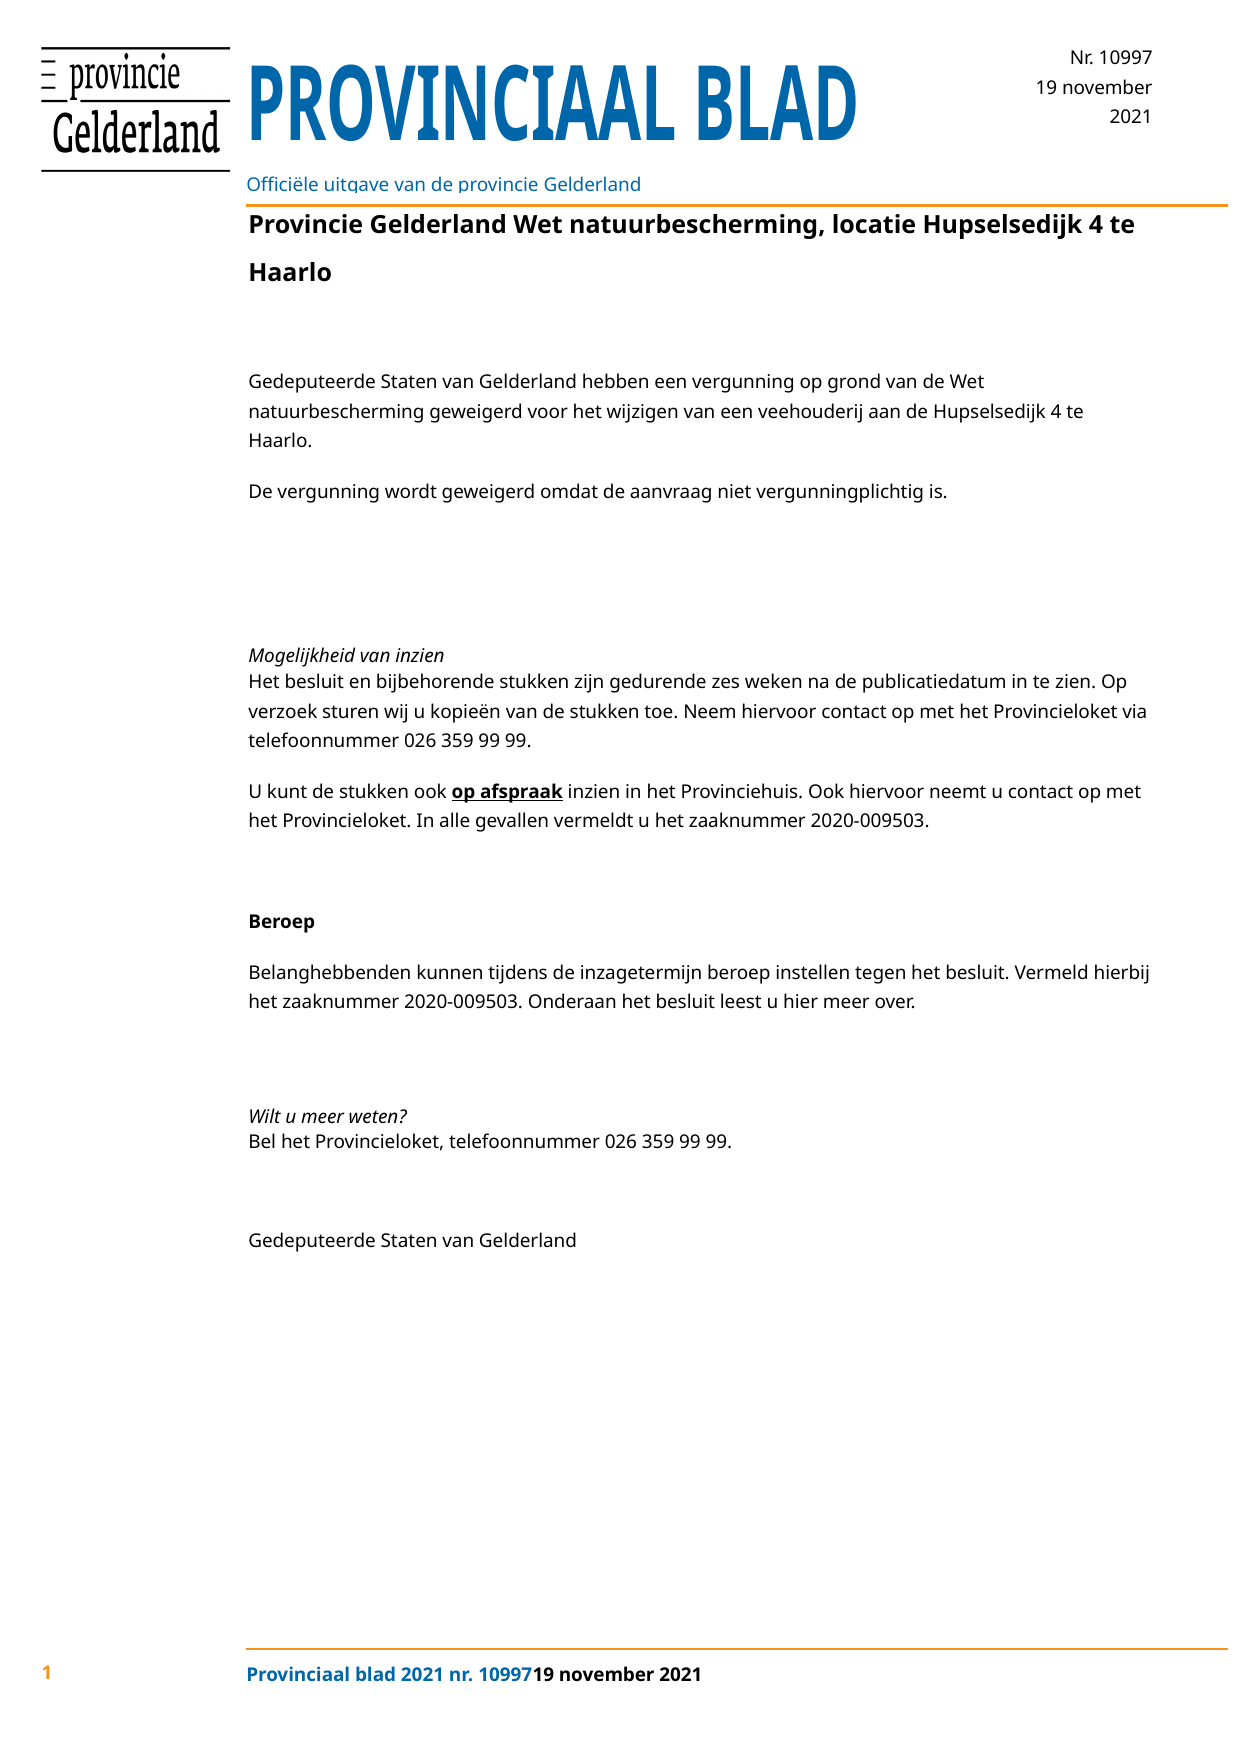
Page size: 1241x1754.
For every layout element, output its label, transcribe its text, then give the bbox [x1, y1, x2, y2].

text Gedeputeerde Staten van Gelderland hebben een vergunning op grond van de Wet natuurbescherming geweigerd voor het wijzigen van een veehouderij aan de Hupselsedijk 4 te Haarlo. [248, 368, 1152, 453]
picture [41, 47, 231, 172]
text Gedeputeerde Staten van Gelderland [248, 1227, 1152, 1252]
text De vergunning wordt geweigerd omdat de aanvraag niet vergunningplichtig is. [248, 478, 1152, 504]
text Mogelijkheid van inzien [248, 643, 1152, 668]
text Belanghebbenden kunnen tijdens de inzagetermijn beroep instellen tegen het besluit. Vermeld hierbij het zaaknummer 2020-009503. Onderaan het besluit leest u hier meer over. [248, 959, 1152, 1014]
text Het besluit en bijbehorende stukken zijn gedurende zes weken na de publicatiedatum in te zien. Op verzoek sturen wij u kopieën van de stukken toe. Neem hiervoor contact op met het Provincieloket via telefoonnummer 026 359 99 99. [248, 668, 1152, 753]
text Wilt u meer weten? [248, 1103, 1152, 1128]
text Provincie Gelderland Wet natuurbescherming, locatie Hupselsedijk 4 te Haarlo [248, 207, 1152, 288]
text Beroep [248, 908, 1152, 934]
text Bel het Provincieloket, telefoonnummer 026 359 99 99. [248, 1128, 1152, 1154]
text U kunt de stukken ook op afspraak inzien in het Provinciehuis. Ook hiervoor neemt u contact op met het Provincieloket. In alle gevallen vermeldt u het zaaknummer 2020-009503. [248, 778, 1152, 833]
